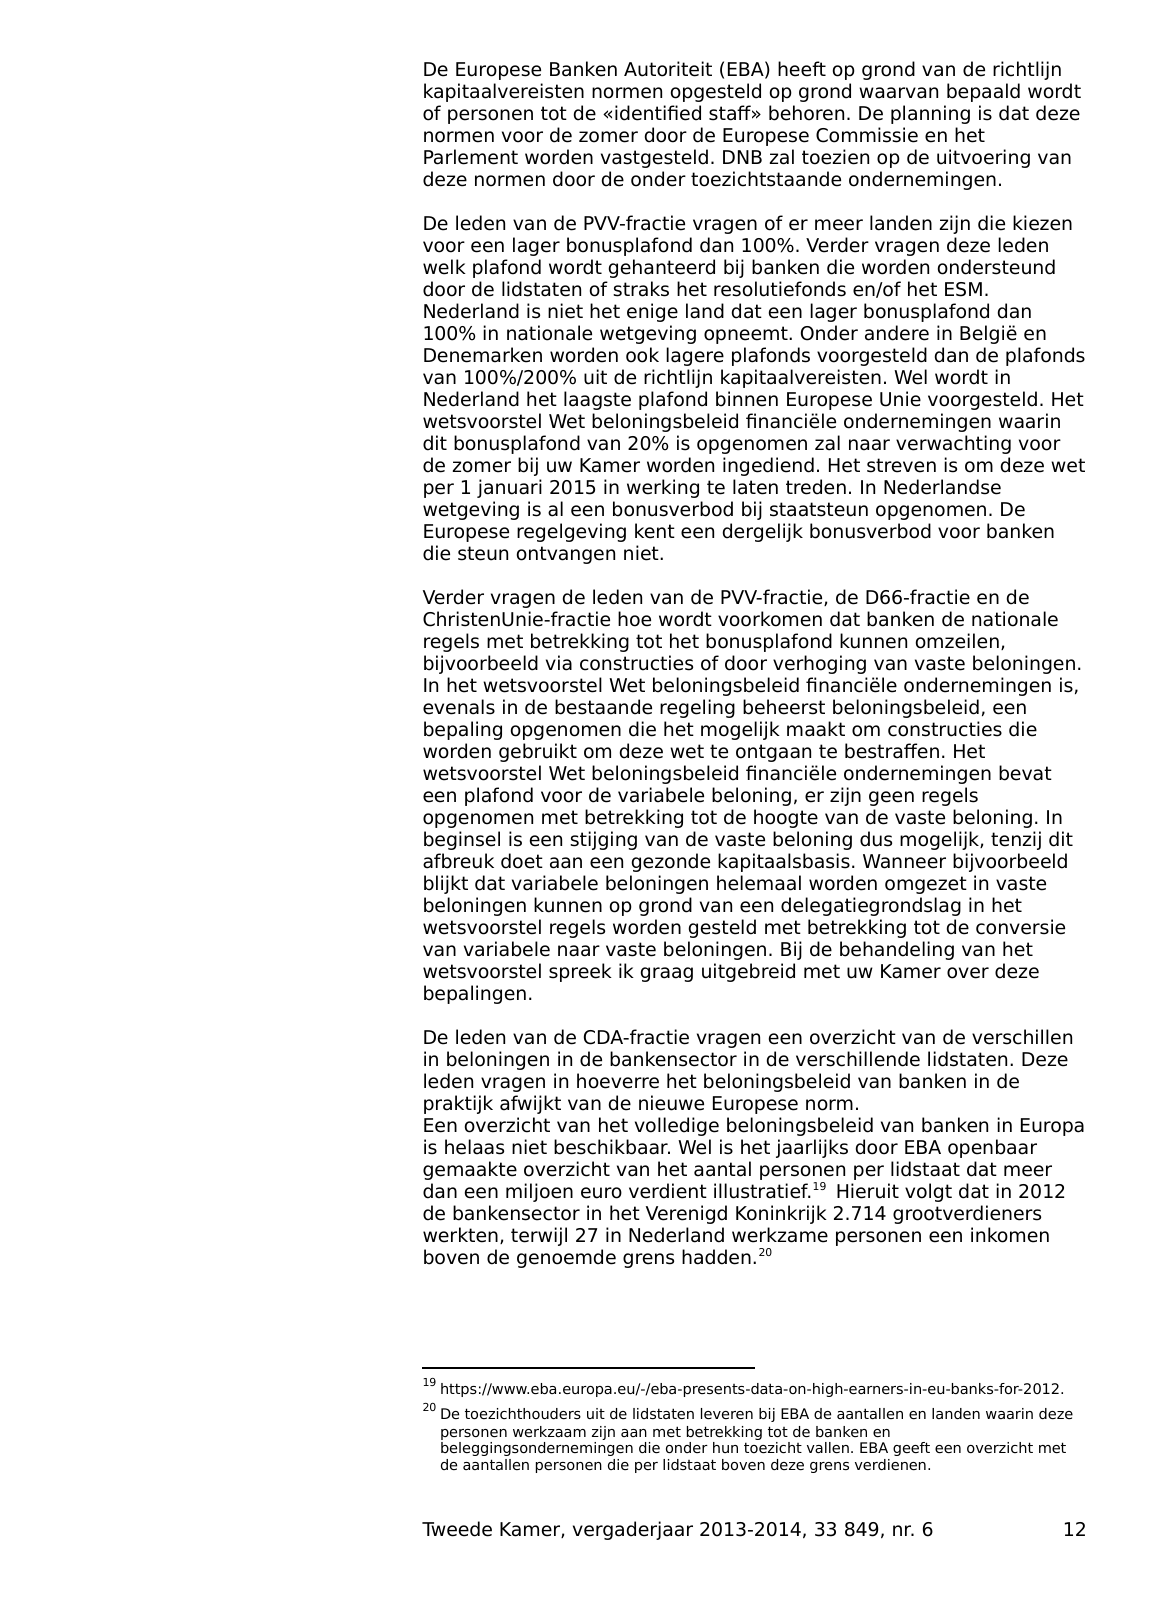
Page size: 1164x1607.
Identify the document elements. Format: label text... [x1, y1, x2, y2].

text De leden van de CDA-fractie vragen een overzicht van de verschillen in beloningen in de bankensector in de verschillende lidstaten. Deze leden vragen in hoeverre het beloningsbeleid van banken in de praktijk afwijkt van de nieuwe Europese norm. [422, 1027, 1087, 1115]
text De leden van de PVV-fractie vragen of er meer landen zijn die kiezen voor een lager bonusplafond dan 100%. Verder vragen deze leden welk plafond wordt gehanteerd bij banken die worden ondersteund door de lidstaten of straks het resolutiefonds en/of het ESM. [422, 213, 1087, 301]
text Een overzicht van het volledige beloningsbeleid van banken in Europa is helaas niet beschikbaar. Wel is het jaarlijks door EBA openbaar gemaakte overzicht van het aantal personen per lidstaat dat meer dan een miljoen euro verdient illustratief. Hieruit volgt dat in 2012 de bankensector in het Verenigd Koninkrijk 2.714 grootverdieners werkten, terwijl 27 in Nederland werkzame personen een inkomen boven de genoemde grens hadden. [422, 1115, 1087, 1268]
text De toezichthouders uit de lidstaten leveren bij EBA de aantallen en landen waarin deze personen werkzaam zijn aan met betrekking tot de banken en beleggingsondernemingen die onder hun toezicht vallen. EBA geeft een overzicht met de aantallen personen die per lidstaat boven deze grens verdienen. [422, 1402, 1087, 1474]
text In het wetsvoorstel Wet beloningsbeleid financiële ondernemingen is, evenals in de bestaande regeling beheerst beloningsbeleid, een bepaling opgenomen die het mogelijk maakt om constructies die worden gebruikt om deze wet te ontgaan te bestraffen. Het wetsvoorstel Wet beloningsbeleid financiële ondernemingen bevat een plafond voor de variabele beloning, er zijn geen regels opgenomen met betrekking tot de hoogte van de vaste beloning. In beginsel is een stijging van de vaste beloning dus mogelijk, tenzij dit afbreuk doet aan een gezonde kapitaalsbasis. Wanneer bijvoorbeeld blijkt dat variabele beloningen helemaal worden omgezet in vaste beloningen kunnen op grond van een delegatiegrondslag in het wetsvoorstel regels worden gesteld met betrekking tot de conversie van variabele naar vaste beloningen. Bij de behandeling van het wetsvoorstel spreek ik graag uitgebreid met uw Kamer over deze bepalingen. [422, 675, 1087, 1004]
text Verder vragen de leden van de PVV-fractie, de D66-fractie en de ChristenUnie-fractie hoe wordt voorkomen dat banken de nationale regels met betrekking tot het bonusplafond kunnen omzeilen, bijvoorbeeld via constructies of door verhoging van vaste beloningen. [422, 587, 1087, 675]
text Nederland is niet het enige land dat een lager bonusplafond dan 100% in nationale wetgeving opneemt. Onder andere in België en Denemarken worden ook lagere plafonds voorgesteld dan de plafonds van 100%/200% uit de richtlijn kapitaalvereisten. Wel wordt in Nederland het laagste plafond binnen Europese Unie voorgesteld. Het wetsvoorstel Wet beloningsbeleid financiële ondernemingen waarin dit bonusplafond van 20% is opgenomen zal naar verwachting voor de zomer bij uw Kamer worden ingediend. Het streven is om deze wet per 1 januari 2015 in werking te laten treden. In Nederlandse wetgeving is al een bonusverbod bij staatsteun opgenomen. De Europese regelgeving kent een dergelijk bonusverbod voor banken die steun ontvangen niet. [422, 301, 1087, 565]
text https://www.eba.europa.eu/-/eba-presents-data-on-high-earners-in-eu-banks-for-2012. [422, 1377, 1087, 1399]
text De Europese Banken Autoriteit (EBA) heeft op grond van de richtlijn kapitaalvereisten normen opgesteld op grond waarvan bepaald wordt of personen tot de «identified staff» behoren. De planning is dat deze normen voor de zomer door de Europese Commissie en het Parlement worden vastgesteld. DNB zal toezien op de uitvoering van deze normen door de onder toezichtstaande ondernemingen. [422, 59, 1087, 191]
